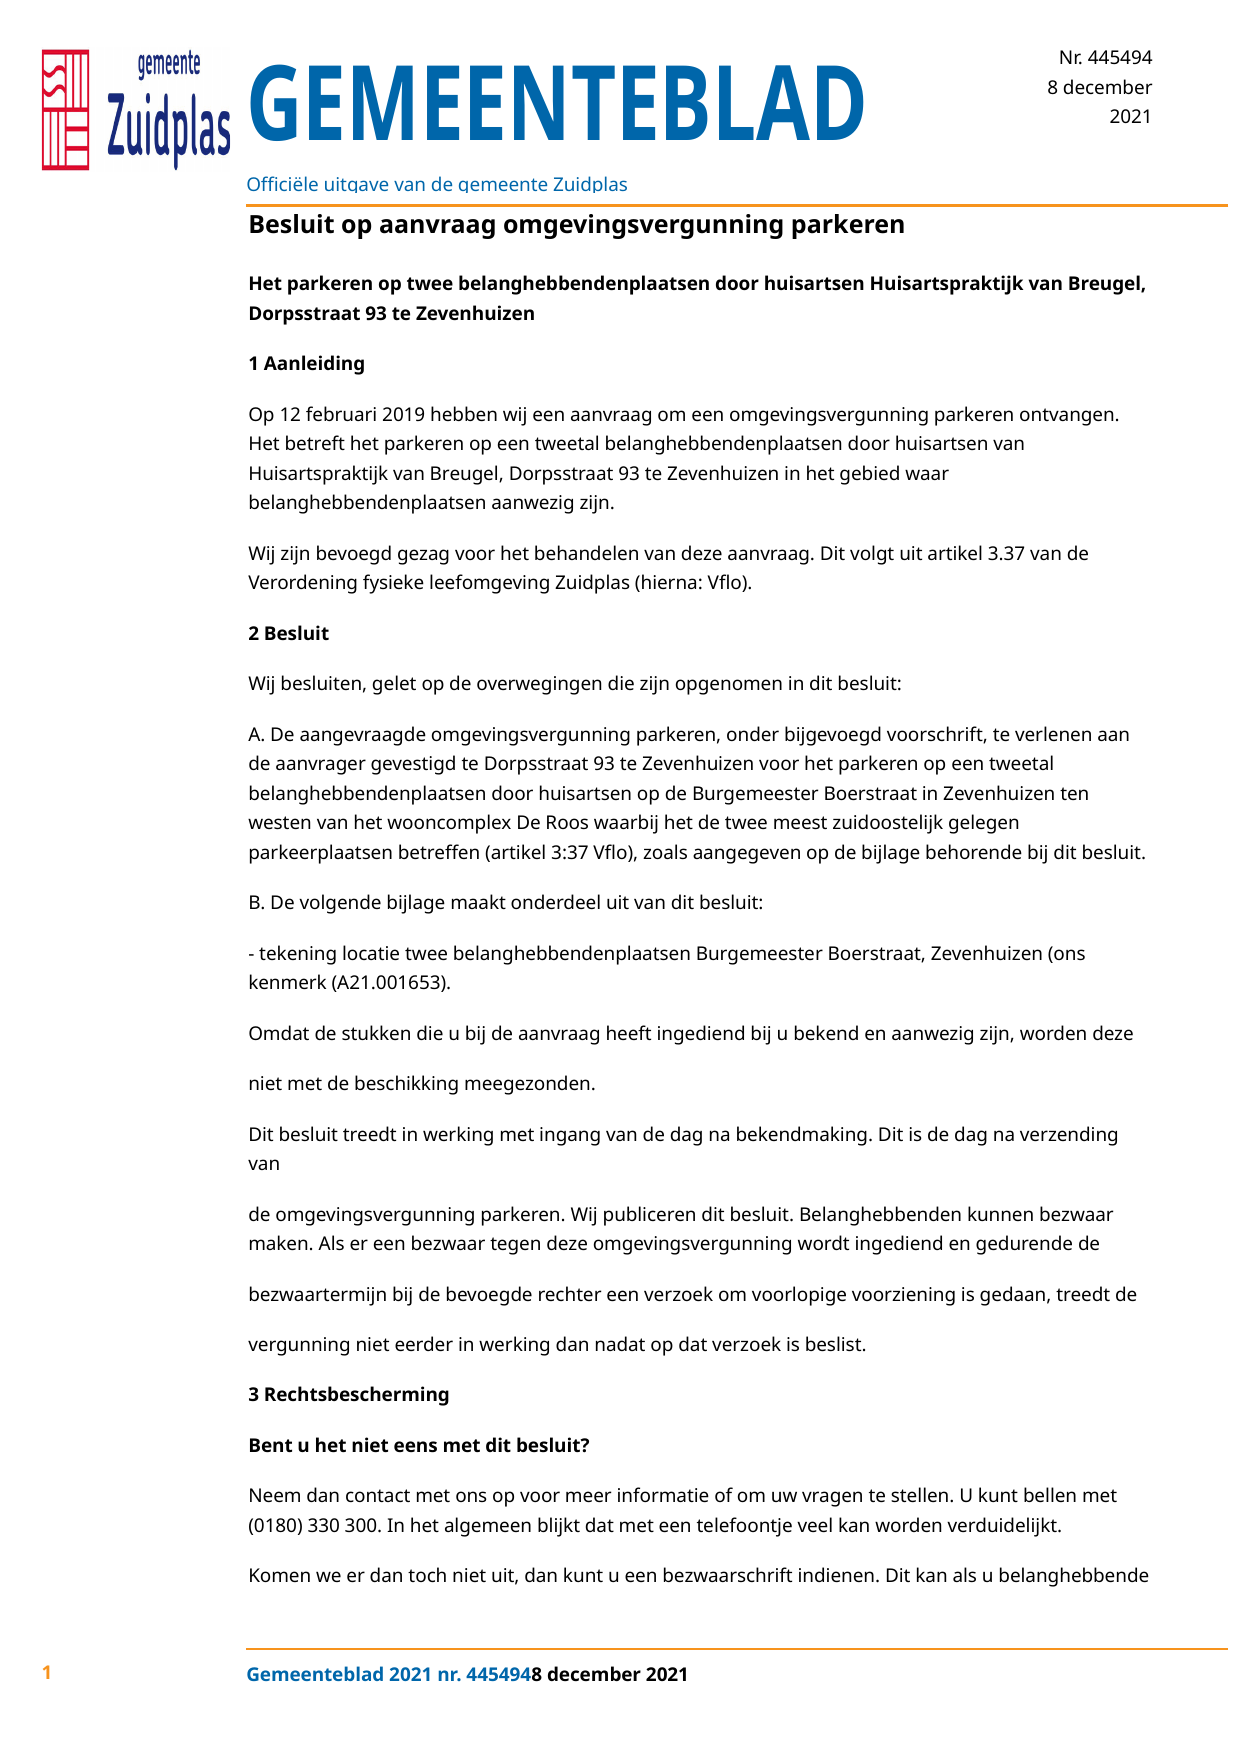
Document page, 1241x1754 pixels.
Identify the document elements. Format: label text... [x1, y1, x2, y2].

text Neem dan contact met ons op voor meer informatie of om uw vragen te stellen. U kunt bellen met (0180) 330 300. In het algemeen blijkt dat met een telefoontje veel kan worden verduidelijkt. [248, 1482, 1152, 1538]
text de omgevingsvergunning parkeren. Wij publiceren dit besluit. Belanghebbenden kunnen bezwaar maken. Als er een bezwaar tegen deze omgevingsvergunning wordt ingediend en gedurende de [248, 1201, 1152, 1256]
picture [41, 47, 231, 172]
text vergunning niet eerder in werking dan nadat op dat verzoek is beslist. [248, 1331, 1152, 1357]
text bezwaartermijn bij de bevoegde rechter een verzoek om voorlopige voorziening is gedaan, treedt de [248, 1281, 1152, 1306]
text Komen we er dan toch niet uit, dan kunt u een bezwaarschrift indienen. Dit kan als u belanghebbende [248, 1562, 1152, 1588]
text Op 12 februari 2019 hebben wij een aanvraag om een omgevingsvergunning parkeren ontvangen. Het betreft het parkeren op een tweetal belanghebbendenplaatsen door huisartsen van Huisartspraktijk van Breugel, Dorpsstraat 93 te Zevenhuizen in het gebied waar belanghebbendenplaatsen aanwezig zijn. [248, 401, 1152, 515]
text Dit besluit treedt in werking met ingang van de dag na bekendmaking. Dit is de dag na verzending van [248, 1121, 1152, 1176]
text niet met de beschikking meegezonden. [248, 1070, 1152, 1096]
text - tekening locatie twee belanghebbendenplaatsen Burgemeester Boerstraat, Zevenhuizen (ons kenmerk (A21.001653). [248, 940, 1152, 995]
text Het parkeren op twee belanghebbendenplaatsen door huisartsen Huisartspraktijk van Breugel, Dorpsstraat 93 te Zevenhuizen [248, 270, 1152, 326]
text Wij zijn bevoegd gezag voor het behandelen van deze aanvraag. Dit volgt uit artikel 3.37 van de Verordening fysieke leefomgeving Zuidplas (hierna: Vflo). [248, 540, 1152, 595]
text Besluit op aanvraag omgevingsvergunning parkeren [248, 207, 1152, 241]
text Omdat de stukken die u bij de aanvraag heeft ingediend bij u bekend en aanwezig zijn, worden deze [248, 1020, 1152, 1046]
text B. De volgende bijlage maakt onderdeel uit van dit besluit: [248, 889, 1152, 915]
text 3 Rechtsbescherming [248, 1382, 1152, 1407]
text Bent u het niet eens met dit besluit? [248, 1432, 1152, 1458]
text Wij besluiten, gelet op de overwegingen die zijn opgenomen in dit besluit: [248, 670, 1152, 696]
text 2 Besluit [248, 620, 1152, 646]
text A. De aangevraagde omgevingsvergunning parkeren, onder bijgevoegd voorschrift, te verlenen aan de aanvrager gevestigd te Dorpsstraat 93 te Zevenhuizen voor het parkeren op een tweetal belanghebbendenplaatsen door huisartsen op de Burgemeester Boerstraat in Zevenhuizen ten westen van het wooncomplex De Roos waarbij het de twee meest zuidoostelijk gelegen parkeerplaatsen betreffen (artikel 3:37 Vflo), zoals aangegeven op de bijlage behorende bij dit besluit. [248, 721, 1152, 865]
text 1 Aanleiding [248, 350, 1152, 376]
